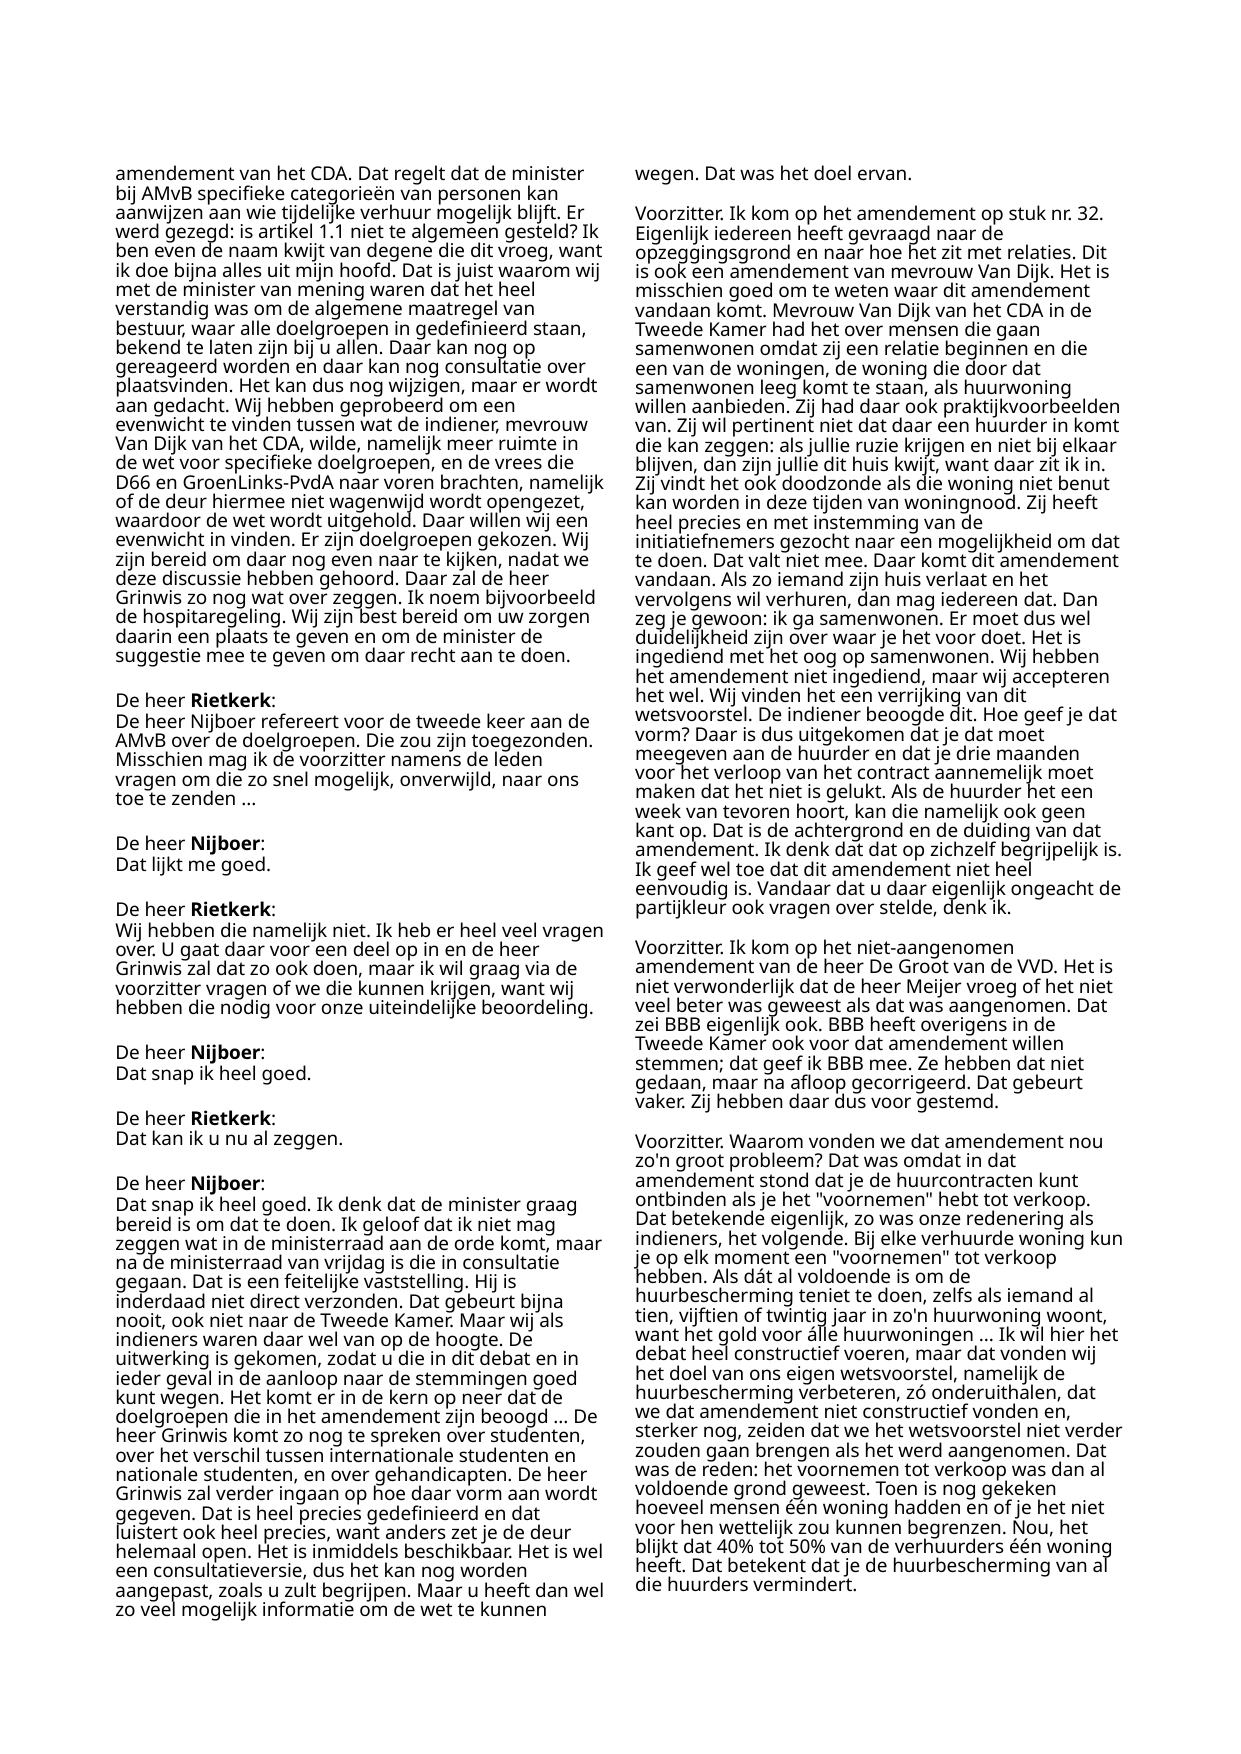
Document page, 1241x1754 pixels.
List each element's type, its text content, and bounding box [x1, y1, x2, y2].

text Dat kan ik u nu al zeggen. [115, 1130, 605, 1150]
text Dat snap ik heel goed. [115, 1064, 605, 1084]
text Voorzitter. Ik kom op het amendement op stuk nr. 32. Eigenlijk iedereen heeft gevraagd naar de opzeggingsgrond en naar hoe het zit met relaties. Dit is ook een amendement van mevrouw Van Dijk. Het is misschien goed om te weten waar dit amendement vandaan komt. Mevrouw Van Dijk van het CDA in de Tweede Kamer had het over mensen die gaan samenwonen omdat zij een relatie beginnen en die een van de woningen, de woning die door dat samenwonen leeg komt te staan, als huurwoning willen aanbieden. Zij had daar ook praktijkvoorbeelden van. Zij wil pertinent niet dat daar een huurder in komt die kan zeggen: als jullie ruzie krijgen en niet bij elkaar blijven, dan zijn jullie dit huis kwijt, want daar zit ik in. Zij vindt het ook doodzonde als die woning niet benut kan worden in deze tijden van woningnood. Zij heeft heel precies en met instemming van de initiatiefnemers gezocht naar een mogelijkheid om dat te doen. Dat valt niet mee. Daar komt dit amendement vandaan. Als zo iemand zijn huis verlaat en het vervolgens wil verhuren, dan mag iedereen dat. Dan zeg je gewoon: ik ga samenwonen. Er moet dus wel duidelijkheid zijn over waar je het voor doet. Het is ingediend met het oog op samenwonen. Wij hebben het amendement niet ingediend, maar wij accepteren het wel. Wij vinden het een verrijking van dit wetsvoorstel. De indiener beoogde dit. Hoe geef je dat vorm? Daar is dus uitgekomen dat je dat moet meegeven aan de huurder en dat je drie maanden voor het verloop van het contract aannemelijk moet maken dat het niet is gelukt. Als de huurder het een week van tevoren hoort, kan die namelijk ook geen kant op. Dat is de achtergrond en de duiding van dat amendement. Ik denk dat dat op zichzelf begrijpelijk is. Ik geef wel toe dat dit amendement niet heel eenvoudig is. Vandaar dat u daar eigenlijk ongeacht de partijkleur ook vragen over stelde, denk ik. [635, 205, 1125, 918]
text Wij hebben die namelijk niet. Ik heb er heel veel vragen over. U gaat daar voor een deel op in en de heer Grinwis zal dat zo ook doen, maar ik wil graag via de voorzitter vragen of we die kunnen krijgen, want wij hebben die nodig voor onze uiteindelijke beoordeling. [115, 922, 605, 1018]
text De heer Rietkerk: [115, 896, 605, 922]
text De heer Nijboer: [115, 1171, 605, 1196]
text amendement van het CDA. Dat regelt dat de minister bij AMvB specifieke categorieën van personen kan aanwijzen aan wie tijdelijke verhuur mogelijk blijft. Er werd gezegd: is artikel 1.1 niet te algemeen gesteld? Ik ben even de naam kwijt van degene die dit vroeg, want ik doe bijna alles uit mijn hoofd. Dat is juist waarom wij met de minister van mening waren dat het heel verstandig was om de algemene maatregel van bestuur, waar alle doelgroepen in gedefinieerd staan, bekend te laten zijn bij u allen. Daar kan nog op gereageerd worden en daar kan nog consultatie over plaatsvinden. Het kan dus nog wijzigen, maar er wordt aan gedacht. Wij hebben geprobeerd om een evenwicht te vinden tussen wat de indiener, mevrouw Van Dijk van het CDA, wilde, namelijk meer ruimte in de wet voor specifieke doelgroepen, en de vrees die D66 en GroenLinks-PvdA naar voren brachten, namelijk of de deur hiermee niet wagenwijd wordt opengezet, waardoor de wet wordt uitgehold. Daar willen wij een evenwicht in vinden. Er zijn doelgroepen gekozen. Wij zijn bereid om daar nog even naar te kijken, nadat we deze discussie hebben gehoord. Daar zal de heer Grinwis zo nog wat over zeggen. Ik noem bijvoorbeeld de hospitaregeling. Wij zijn best bereid om uw zorgen daarin een plaats te geven en om de minister de suggestie mee te geven om daar recht aan te doen. [115, 165, 605, 666]
text De heer Nijboer: [115, 1039, 605, 1064]
text wegen. Dat was het doel ervan. [635, 165, 1125, 184]
text Dat lijkt me goed. [115, 856, 605, 875]
text De heer Nijboer: [115, 830, 605, 856]
text De heer Nijboer refereert voor de tweede keer aan de AMvB over de doelgroepen. Die zou zijn toegezonden. Misschien mag ik de voorzitter namens de leden vragen om die zo snel mogelijk, onverwijld, naar ons toe te zenden ... [115, 713, 605, 809]
text De heer Rietkerk: [115, 687, 605, 713]
text De heer Rietkerk: [115, 1105, 605, 1130]
text Voorzitter. Ik kom op het niet-aangenomen amendement van de heer De Groot van de VVD. Het is niet verwonderlijk dat de heer Meijer vroeg of het niet veel beter was geweest als dat was aangenomen. Dat zei BBB eigenlijk ook. BBB heeft overigens in de Tweede Kamer ook voor dat amendement willen stemmen; dat geef ik BBB mee. Ze hebben dat niet gedaan, maar na afloop gecorrigeerd. Dat gebeurt vaker. Zij hebben daar dus voor gestemd. [635, 939, 1125, 1112]
text Dat snap ik heel goed. Ik denk dat de minister graag bereid is om dat te doen. Ik geloof dat ik niet mag zeggen wat in de ministerraad aan de orde komt, maar na de ministerraad van vrijdag is die in consultatie gegaan. Dat is een feitelijke vaststelling. Hij is inderdaad niet direct verzonden. Dat gebeurt bijna nooit, ook niet naar de Tweede Kamer. Maar wij als indieners waren daar wel van op de hoogte. De uitwerking is gekomen, zodat u die in dit debat en in ieder geval in de aanloop naar de stemmingen goed kunt wegen. Het komt er in de kern op neer dat de doelgroepen die in het amendement zijn beoogd ... De heer Grinwis komt zo nog te spreken over studenten, over het verschil tussen internationale studenten en nationale studenten, en over gehandicapten. De heer Grinwis zal verder ingaan op hoe daar vorm aan wordt gegeven. Dat is heel precies gedefinieerd en dat luistert ook heel precies, want anders zet je de deur helemaal open. Het is inmiddels beschikbaar. Het is wel een consultatieversie, dus het kan nog worden aangepast, zoals u zult begrijpen. Maar u heeft dan wel zo veel mogelijk informatie om de wet te kunnen [115, 1196, 605, 1620]
text Voorzitter. Waarom vonden we dat amendement nou zo'n groot probleem? Dat was omdat in dat amendement stond dat je de huurcontracten kunt ontbinden als je het "voornemen" hebt tot verkoop. Dat betekende eigenlijk, zo was onze redenering als indieners, het volgende. Bij elke verhuurde woning kun je op elk moment een "voornemen" tot verkoop hebben. Als dát al voldoende is om de huurbescherming teniet te doen, zelfs als iemand al tien, vijftien of twintig jaar in zo'n huurwoning woont, want het gold voor álle huurwoningen ... Ik wil hier het debat heel constructief voeren, maar dat vonden wij het doel van ons eigen wetsvoorstel, namelijk de huurbescherming verbeteren, zó onderuithalen, dat we dat amendement niet constructief vonden en, sterker nog, zeiden dat we het wetsvoorstel niet verder zouden gaan brengen als het werd aangenomen. Dat was de reden: het voornemen tot verkoop was dan al voldoende grond geweest. Toen is nog gekeken hoeveel mensen één woning hadden en of je het niet voor hen wettelijk zou kunnen begrenzen. Nou, het blijkt dat 40% tot 50% van de verhuurders één woning heeft. Dat betekent dat je de huurbescherming van al die huurders vermindert. [635, 1133, 1125, 1596]
